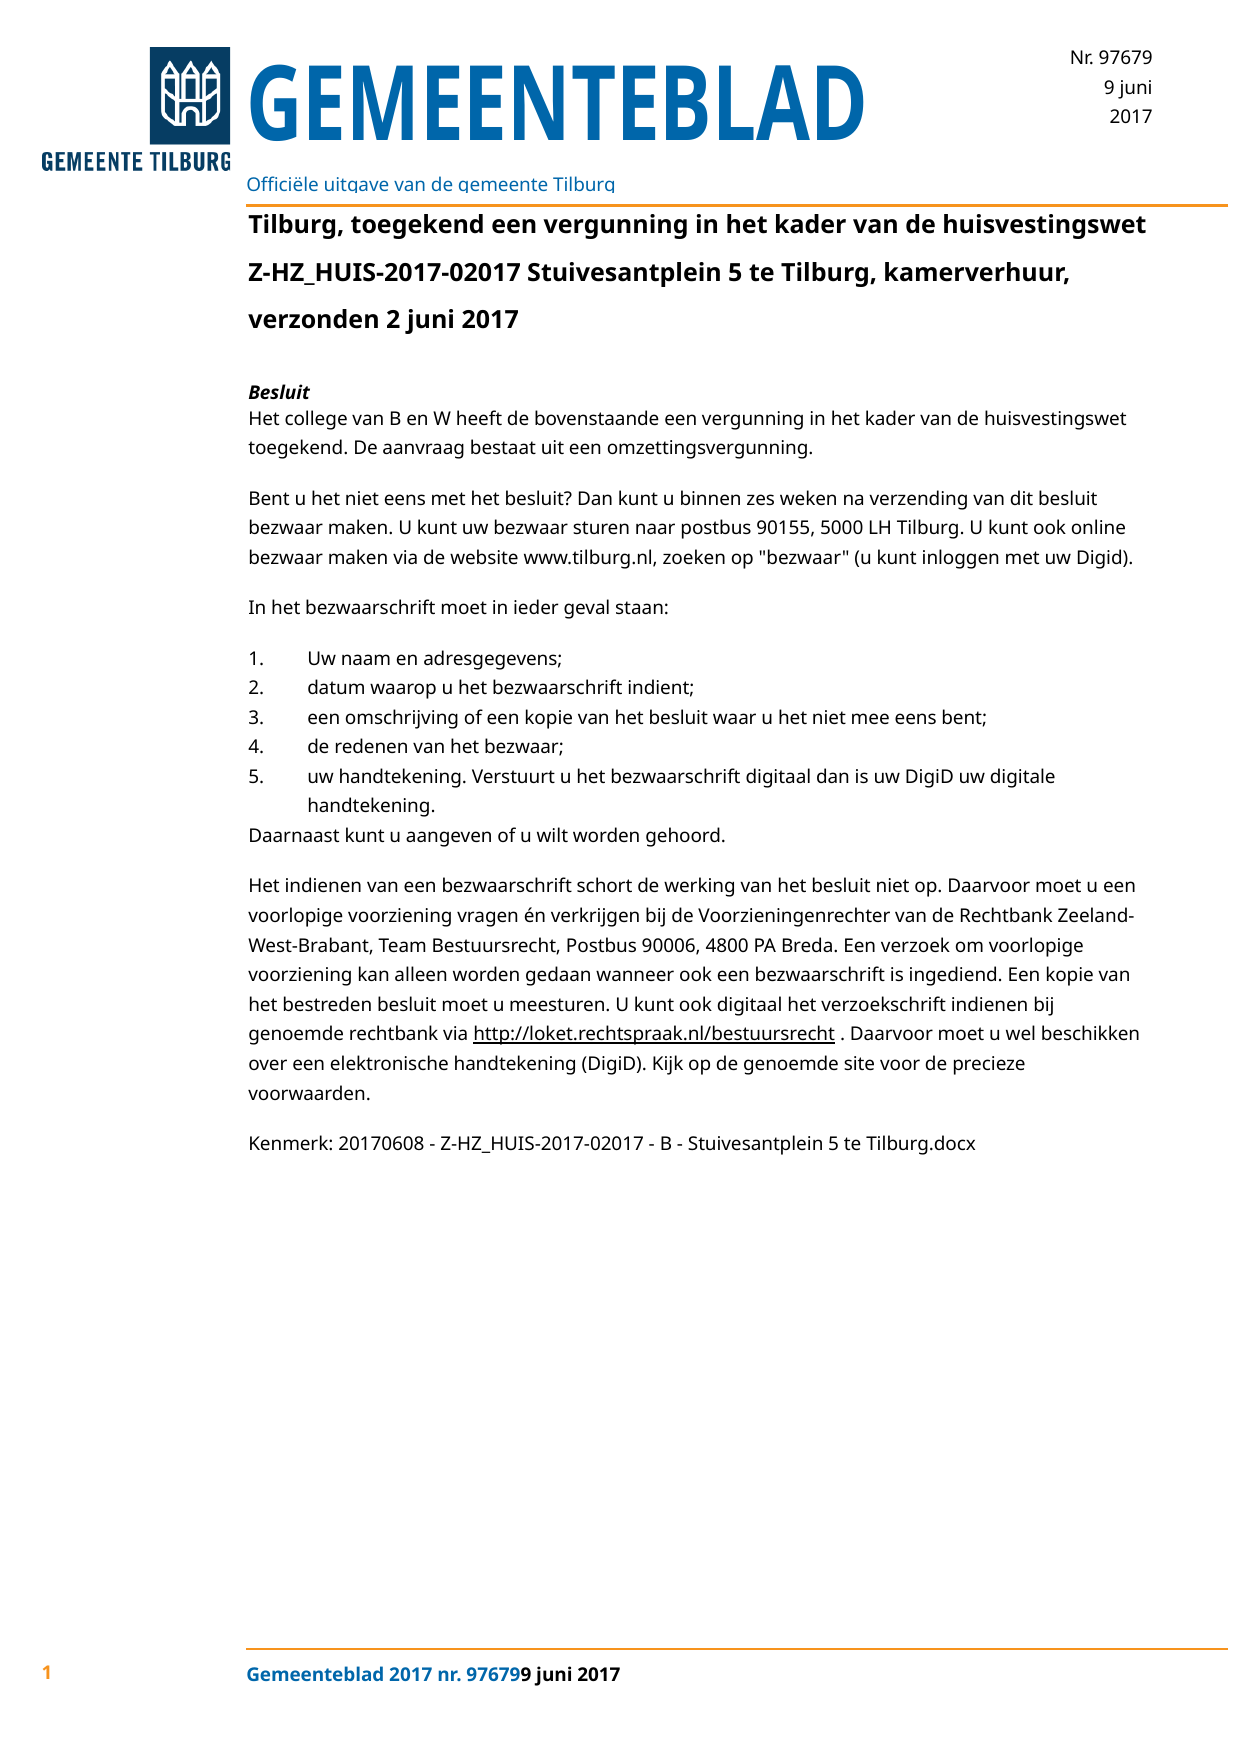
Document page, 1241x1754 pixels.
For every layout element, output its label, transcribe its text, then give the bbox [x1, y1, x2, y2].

text Het indienen van een bezwaarschrift schort de werking van het besluit niet op. Daarvoor moet u een voorlopige voorziening vragen én verkrijgen bij de Voorzieningenrechter van de Rechtbank Zeeland-West-Brabant, Team Bestuursrecht, Postbus 90006, 4800 PA Breda. Een verzoek om voorlopige voorziening kan alleen worden gedaan wanneer ook een bezwaarschrift is ingediend. Een kopie van het bestreden besluit moet u meesturen. U kunt ook digitaal het verzoekschrift indienen bij genoemde rechtbank via http://loket.rechtspraak.nl/bestuursrecht . Daarvoor moet u wel beschikken over een elektronische handtekening (DigiD). Kijk op de genoemde site voor de precieze voorwaarden. [248, 873, 1152, 1106]
list Uw naam en adresgegevens; [248, 645, 1152, 671]
list een omschrijving of een kopie van het besluit waar u het niet mee eens bent; [248, 704, 1152, 730]
text Bent u het niet eens met het besluit? Dan kunt u binnen zes weken na verzending van dit besluit bezwaar maken. U kunt uw bezwaar sturen naar postbus 90155, 5000 LH Tilburg. U kunt ook online bezwaar maken via de website www.tilburg.nl, zoeken op "bezwaar" (u kunt inloggen met uw Digid). [248, 485, 1152, 570]
list de redenen van het bezwaar; [248, 733, 1152, 759]
text Het college van B en W heeft de bovenstaande een vergunning in het kader van de huisvestingswet toegekend. De aanvraag bestaat uit een omzettingsvergunning. [248, 405, 1152, 460]
text Daarnaast kunt u aangeven of u wilt worden gehoord. [248, 822, 1152, 848]
text Besluit [248, 379, 1152, 405]
text Tilburg, toegekend een vergunning in het kader van de huisvestingswet Z-HZ_HUIS-2017-02017 Stuivesantplein 5 te Tilburg, kamerverhuur, verzonden 2 juni 2017 [248, 207, 1152, 336]
text Kenmerk: 20170608 - Z-HZ_HUIS-2017-02017 - B - Stuivesantplein 5 te Tilburg.docx [248, 1130, 1152, 1156]
picture [41, 47, 231, 172]
list uw handtekening. Verstuurt u het bezwaarschrift digitaal dan is uw DigiD uw digitale handtekening. [248, 763, 1152, 818]
text In het bezwaarschrift moet in ieder geval staan: [248, 594, 1152, 620]
list datum waarop u het bezwaarschrift indient; [248, 674, 1152, 700]
